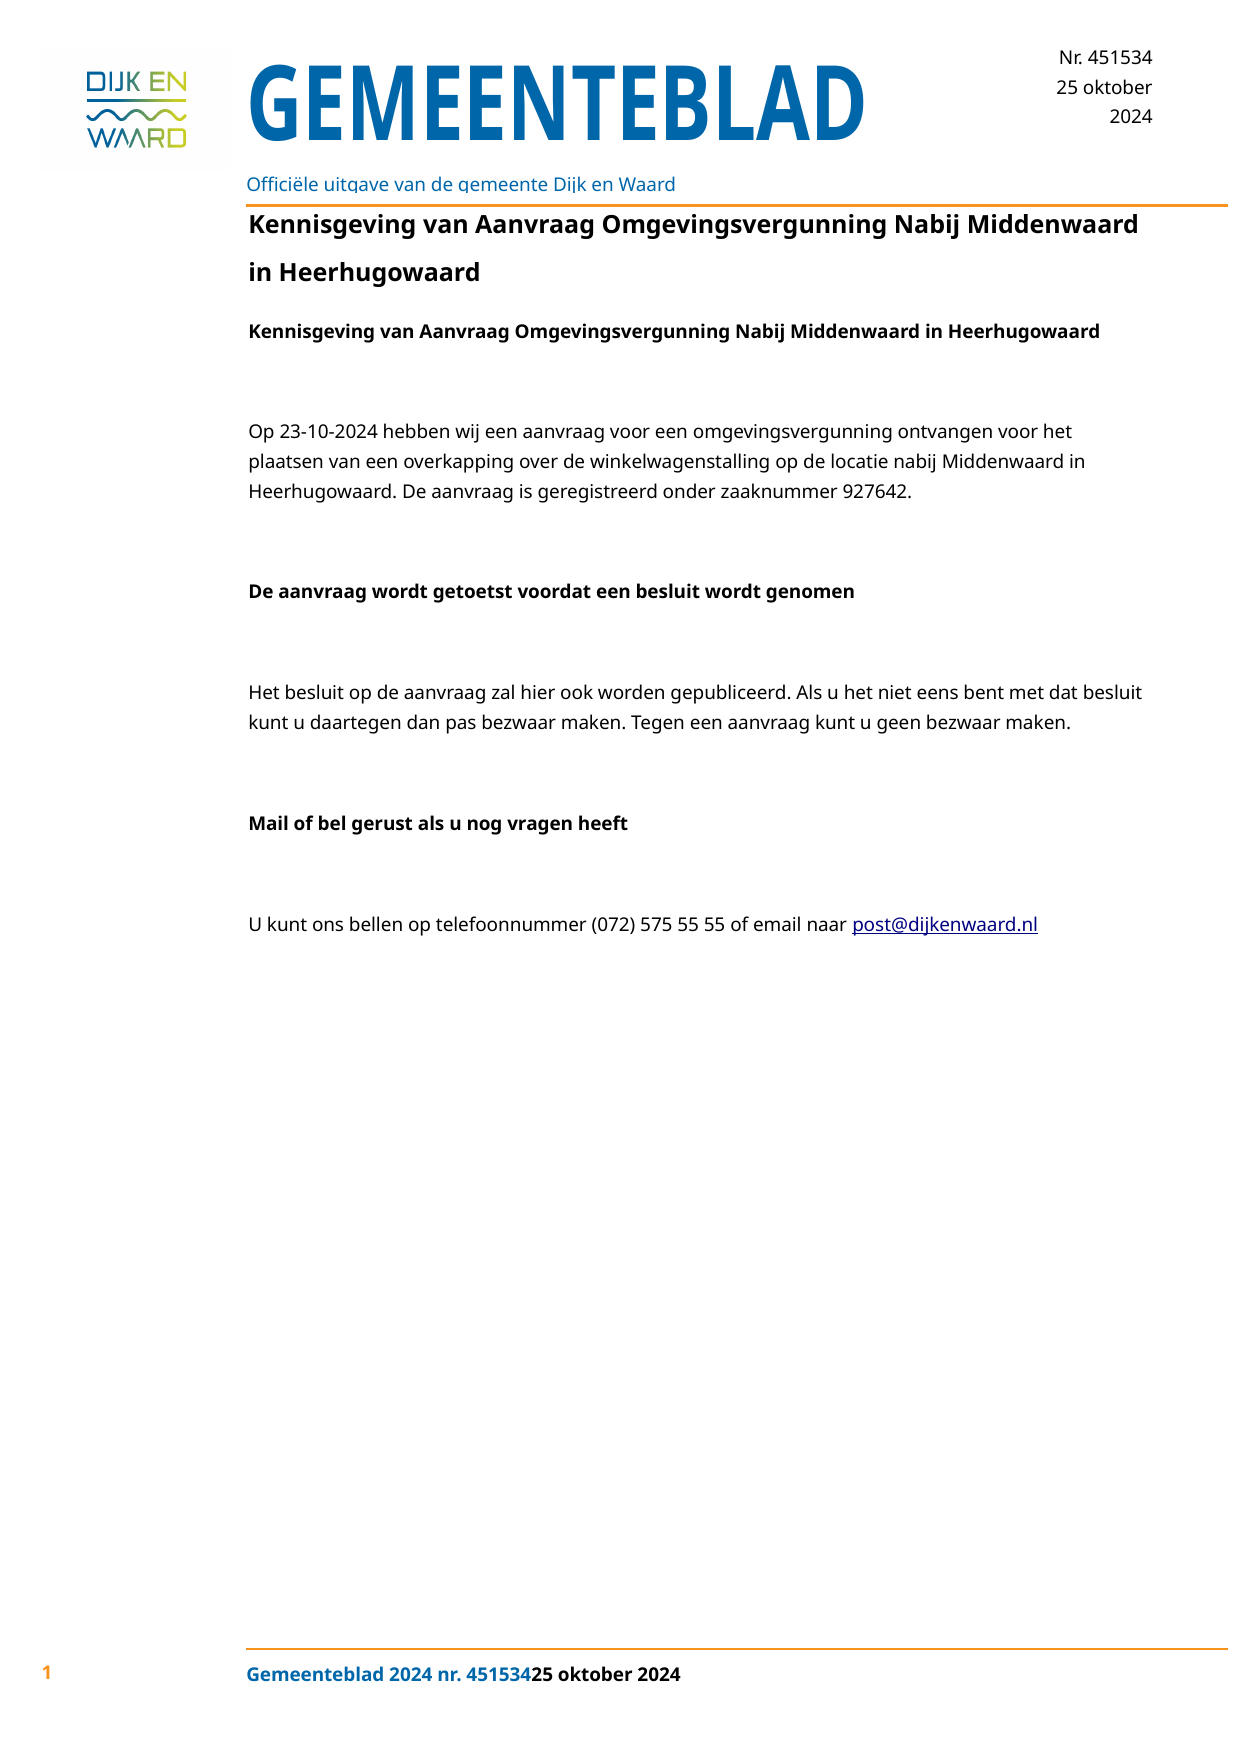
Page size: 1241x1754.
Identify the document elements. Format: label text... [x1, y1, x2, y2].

text Mail of bel gerust als u nog vragen heeft [248, 810, 1152, 836]
text U kunt ons bellen op telefoonnummer (072) 575 55 55 of email naar post@dijkenwaard.nl [248, 911, 1152, 937]
text De aanvraag wordt getoetst voordat een besluit wordt genomen [248, 579, 1152, 604]
text Kennisgeving van Aanvraag Omgevingsvergunning Nabij Middenwaard in Heerhugowaard [248, 207, 1152, 288]
text Kennisgeving van Aanvraag Omgevingsvergunning Nabij Middenwaard in Heerhugowaard [248, 318, 1152, 344]
text Het besluit op de aanvraag zal hier ook worden gepubliceerd. Als u het niet eens bent met dat besluit kunt u daartegen dan pas bezwaar maken. Tegen een aanvraag kunt u geen bezwaar maken. [248, 679, 1152, 735]
text Op 23-10-2024 hebben wij een aanvraag voor een omgevingsvergunning ontvangen voor het plaatsen van een overkapping over de winkelwagenstalling op de locatie nabij Middenwaard in Heerhugowaard. De aanvraag is geregistreerd onder zaaknummer 927642. [248, 419, 1152, 504]
picture [41, 47, 231, 172]
